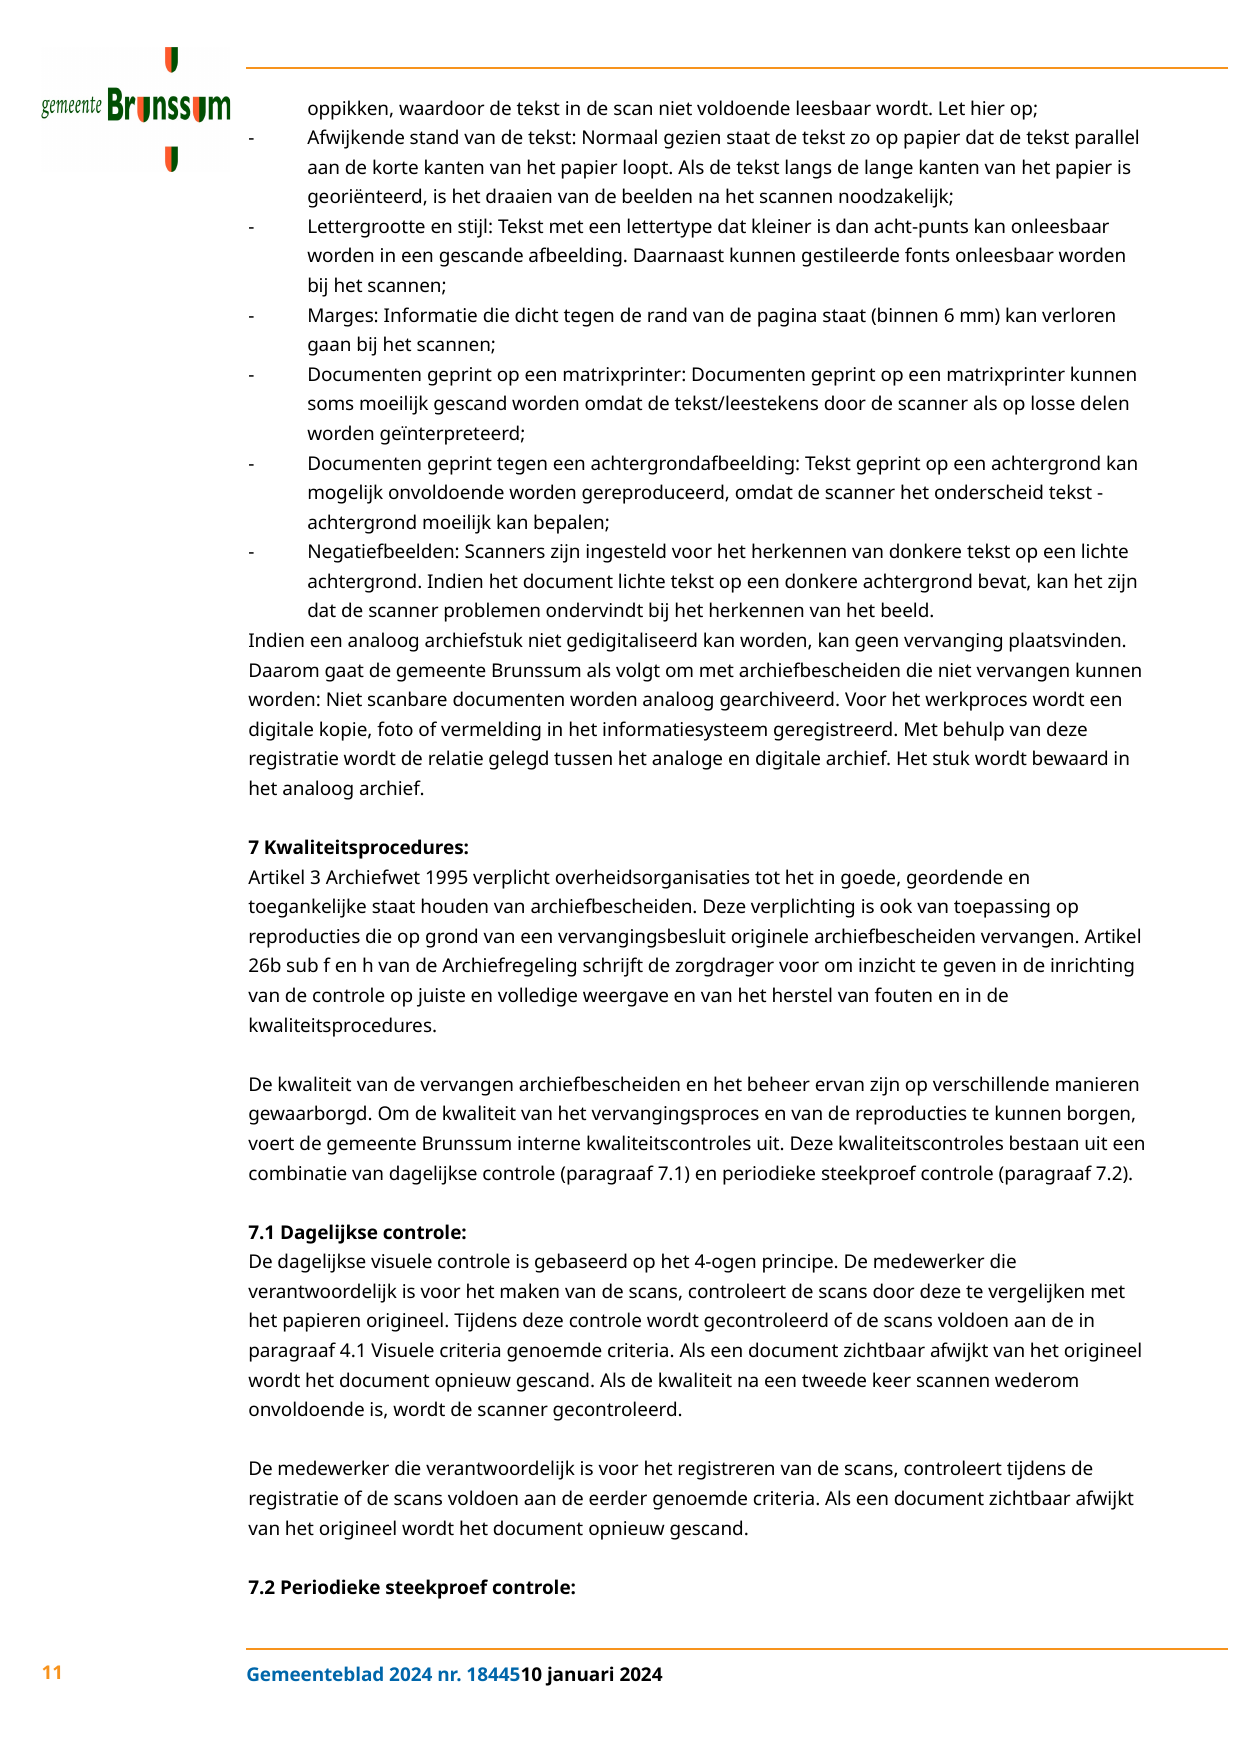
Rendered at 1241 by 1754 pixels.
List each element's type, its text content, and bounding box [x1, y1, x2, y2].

text De medewerker die verantwoordelijk is voor het registreren van de scans, controleert tijdens de registratie of de scans voldoen aan de eerder genoemde criteria. Als een document zichtbaar afwijkt van het origineel wordt het document opnieuw gescand. [248, 1456, 1152, 1541]
text De kwaliteit van de vervangen archiefbescheiden en het beheer ervan zijn op verschillende manieren gewaarborgd. Om de kwaliteit van het vervangingsproces en van de reproducties te kunnen borgen, voert de gemeente Brunssum interne kwaliteitscontroles uit. Deze kwaliteitscontroles bestaan uit een combinatie van dagelijkse controle (paragraaf 7.1) en periodieke steekproef controle (paragraaf 7.2). [248, 1071, 1152, 1186]
list oppikken, waardoor de tekst in de scan niet voldoende leesbaar wordt. Let hier op; [248, 95, 1152, 121]
text 7 Kwaliteitsprocedures: [248, 834, 1152, 860]
text 7.1 Dagelijkse controle: [248, 1219, 1152, 1245]
text De dagelijkse visuele controle is gebaseerd op het 4-ogen principe. De medewerker die verantwoordelijk is voor het maken van de scans, controleert de scans door deze te vergelijken met het papieren origineel. Tijdens deze controle wordt gecontroleerd of de scans voldoen aan de in paragraaf 4.1 Visuele criteria genoemde criteria. Als een document zichtbaar afwijkt van het origineel wordt het document opnieuw gescand. Als de kwaliteit na een tweede keer scannen wederom onvoldoende is, wordt de scanner gecontroleerd. [248, 1248, 1152, 1422]
text Indien een analoog archiefstuk niet gedigitaliseerd kan worden, kan geen vervanging plaatsvinden. Daarom gaat de gemeente Brunssum als volgt om met archiefbescheiden die niet vervangen kunnen worden: Niet scanbare documenten worden analoog gearchiveerd. Voor het werkproces wordt een digitale kopie, foto of vermelding in het informatiesysteem geregistreerd. Met behulp van deze registratie wordt de relatie gelegd tussen het analoge en digitale archief. Het stuk wordt bewaard in het analoog archief. [248, 627, 1152, 801]
text Artikel 3 Archiefwet 1995 verplicht overheidsorganisaties tot het in goede, geordende en toegankelijke staat houden van archiefbescheiden. Deze verplichting is ook van toepassing op reproducties die op grond van een vervangingsbesluit originele archiefbescheiden vervangen. Artikel 26b sub f en h van de Archiefregeling schrijft de zorgdrager voor om inzicht te geven in de inrichting van de controle op juiste en volledige weergave en van het herstel van fouten en in de kwaliteitsprocedures. [248, 864, 1152, 1038]
list Negatiefbeelden: Scanners zijn ingesteld voor het herkennen van donkere tekst op een lichte achtergrond. Indien het document lichte tekst op een donkere achtergrond bevat, kan het zijn dat de scanner problemen ondervindt bij het herkennen van het beeld. [248, 538, 1152, 623]
list Lettergrootte en stijl: Tekst met een lettertype dat kleiner is dan acht-punts kan onleesbaar worden in een gescande afbeelding. Daarnaast kunnen gestileerde fonts onleesbaar worden bij het scannen; [248, 213, 1152, 298]
picture [41, 47, 231, 172]
list Documenten geprint op een matrixprinter: Documenten geprint op een matrixprinter kunnen soms moeilijk gescand worden omdat de tekst/leestekens door de scanner als op losse delen worden geïnterpreteerd; [248, 361, 1152, 446]
list Documenten geprint tegen een achtergrondafbeelding: Tekst geprint op een achtergrond kan mogelijk onvoldoende worden gereproduceerd, omdat de scanner het onderscheid tekst -achtergrond moeilijk kan bepalen; [248, 450, 1152, 535]
list Afwijkende stand van de tekst: Normaal gezien staat de tekst zo op papier dat de tekst parallel aan de korte kanten van het papier loopt. Als de tekst langs de lange kanten van het papier is georiënteerd, is het draaien van de beelden na het scannen noodzakelijk; [248, 124, 1152, 209]
text 7.2 Periodieke steekproef controle: [248, 1574, 1152, 1600]
list Marges: Informatie die dicht tegen de rand van de pagina staat (binnen 6 mm) kan verloren gaan bij het scannen; [248, 302, 1152, 357]
